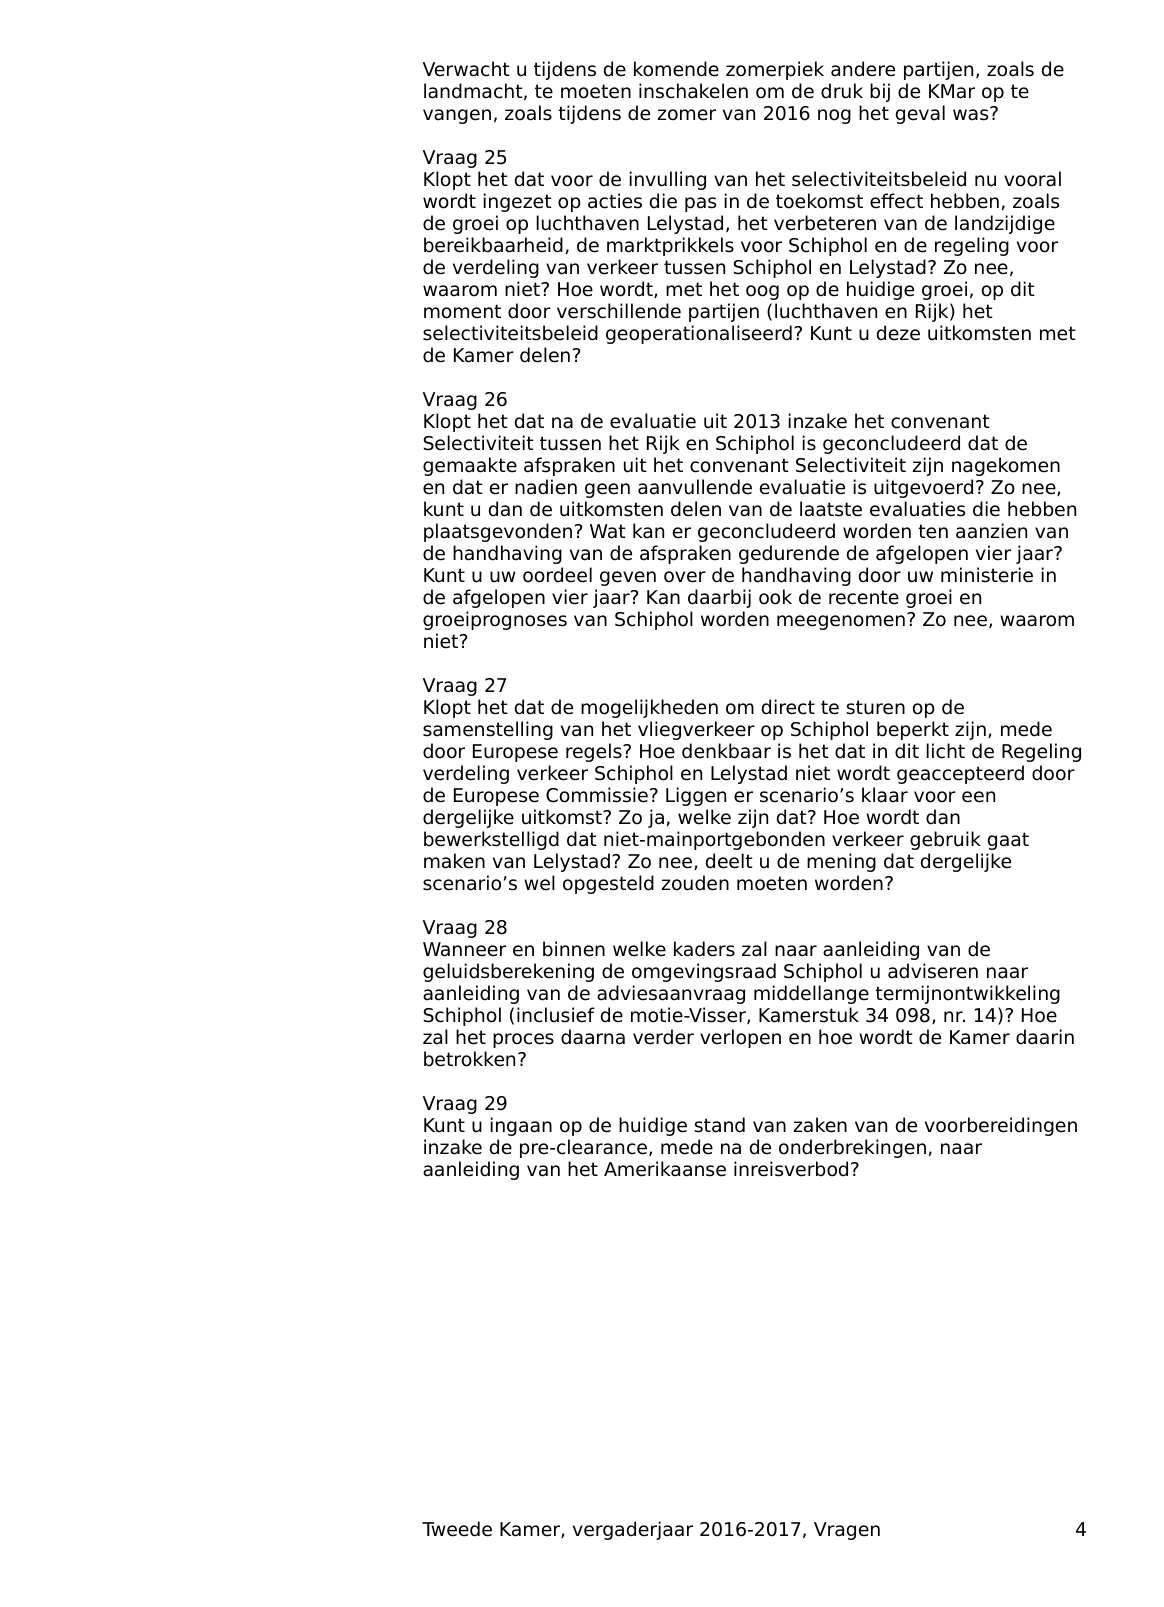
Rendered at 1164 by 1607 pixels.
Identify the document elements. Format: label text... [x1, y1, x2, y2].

text Vraag 27 [422, 675, 1087, 697]
text Vraag 25 [422, 147, 1087, 169]
text Klopt het dat voor de invulling van het selectiviteitsbeleid nu vooral wordt ingezet op acties die pas in de toekomst effect hebben, zoals de groei op luchthaven Lelystad, het verbeteren van de landzijdige bereikbaarheid, de marktprikkels voor Schiphol en de regeling voor de verdeling van verkeer tussen Schiphol en Lelystad? Zo nee, waarom niet? Hoe wordt, met het oog op de huidige groei, op dit moment door verschillende partijen (luchthaven en Rijk) het selectiviteitsbeleid geoperationaliseerd? Kunt u deze uitkomsten met de Kamer delen? [422, 169, 1087, 367]
text Vraag 28 [422, 917, 1087, 939]
text Vraag 26 [422, 389, 1087, 411]
text Klopt het dat na de evaluatie uit 2013 inzake het convenant Selectiviteit tussen het Rijk en Schiphol is geconcludeerd dat de gemaakte afspraken uit het convenant Selectiviteit zijn nagekomen en dat er nadien geen aanvullende evaluatie is uitgevoerd? Zo nee, kunt u dan de uitkomsten delen van de laatste evaluaties die hebben plaatsgevonden? Wat kan er geconcludeerd worden ten aanzien van de handhaving van de afspraken gedurende de afgelopen vier jaar? Kunt u uw oordeel geven over de handhaving door uw ministerie in de afgelopen vier jaar? Kan daarbij ook de recente groei en groeiprognoses van Schiphol worden meegenomen? Zo nee, waarom niet? [422, 411, 1087, 653]
text Verwacht u tijdens de komende zomerpiek andere partijen, zoals de landmacht, te moeten inschakelen om de druk bij de KMar op te vangen, zoals tijdens de zomer van 2016 nog het geval was? [422, 59, 1087, 125]
text Wanneer en binnen welke kaders zal naar aanleiding van de geluidsberekening de omgevingsraad Schiphol u adviseren naar aanleiding van de adviesaanvraag middellange termijnontwikkeling Schiphol (inclusief de motie-Visser, Kamerstuk 34 098, nr. 14)? Hoe zal het proces daarna verder verlopen en hoe wordt de Kamer daarin betrokken? [422, 939, 1087, 1071]
text Vraag 29 [422, 1093, 1087, 1115]
text Klopt het dat de mogelijkheden om direct te sturen op de samenstelling van het vliegverkeer op Schiphol beperkt zijn, mede door Europese regels? Hoe denkbaar is het dat in dit licht de Regeling verdeling verkeer Schiphol en Lelystad niet wordt geaccepteerd door de Europese Commissie? Liggen er scenario’s klaar voor een dergelijke uitkomst? Zo ja, welke zijn dat? Hoe wordt dan bewerkstelligd dat niet-mainportgebonden verkeer gebruik gaat maken van Lelystad? Zo nee, deelt u de mening dat dergelijke scenario’s wel opgesteld zouden moeten worden? [422, 697, 1087, 895]
text Kunt u ingaan op de huidige stand van zaken van de voorbereidingen inzake de pre-clearance, mede na de onderbrekingen, naar aanleiding van het Amerikaanse inreisverbod? [422, 1115, 1087, 1181]
